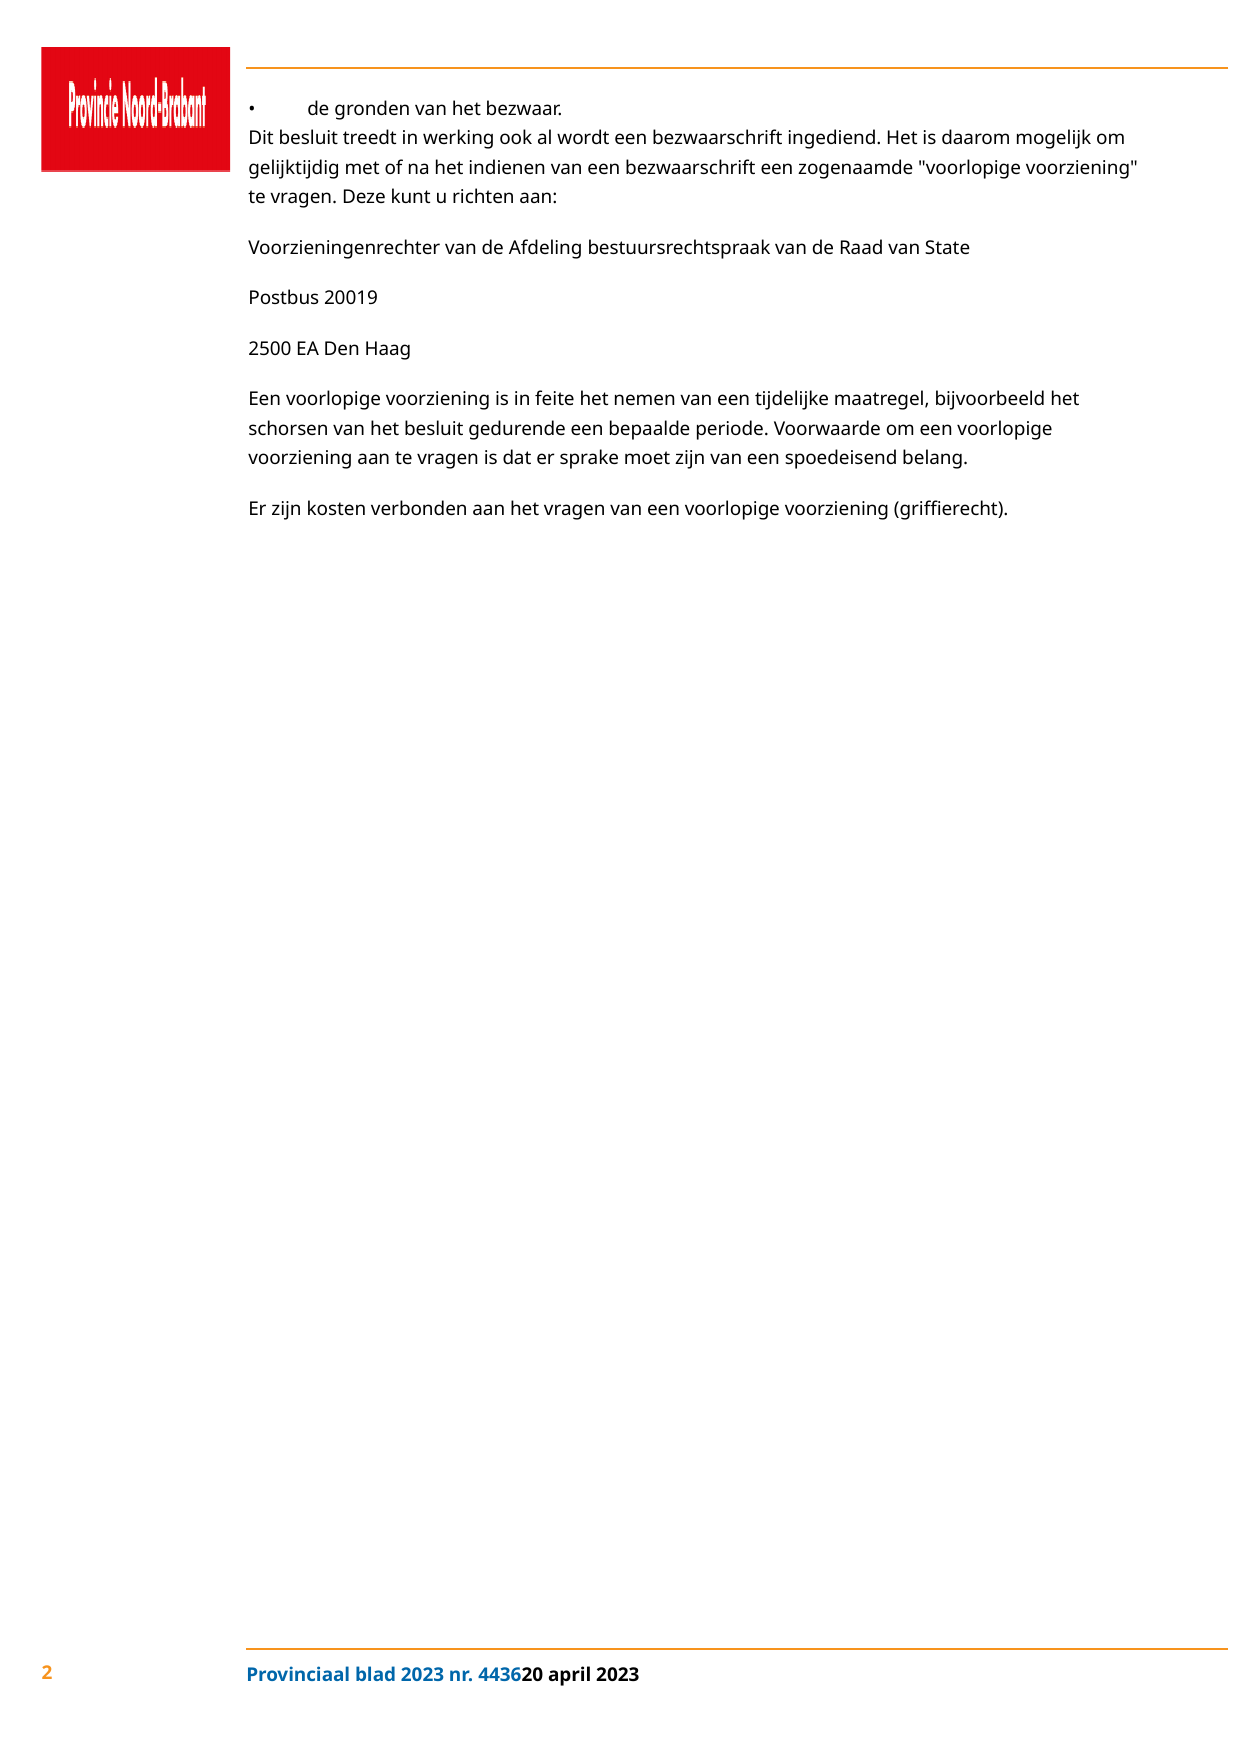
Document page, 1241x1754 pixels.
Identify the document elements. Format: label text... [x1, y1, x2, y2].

text Een voorlopige voorziening is in feite het nemen van een tijdelijke maatregel, bijvoorbeeld het schorsen van het besluit gedurende een bepaalde periode. Voorwaarde om een voorlopige voorziening aan te vragen is dat er sprake moet zijn van een spoedeisend belang. [248, 385, 1152, 470]
text Er zijn kosten verbonden aan het vragen van een voorlopige voorziening (griffierecht). [248, 495, 1152, 521]
text Voorzieningenrechter van de Afdeling bestuursrechtspraak van de Raad van State [248, 234, 1152, 260]
text Postbus 20019 [248, 284, 1152, 310]
picture [41, 47, 231, 172]
text 2500 EA Den Haag [248, 335, 1152, 361]
list de gronden van het bezwaar. [248, 95, 1152, 121]
text Dit besluit treedt in werking ook al wordt een bezwaarschrift ingediend. Het is daarom mogelijk om gelijktijdig met of na het indienen van een bezwaarschrift een zogenaamde "voorlopige voorziening" te vragen. Deze kunt u richten aan: [248, 124, 1152, 209]
